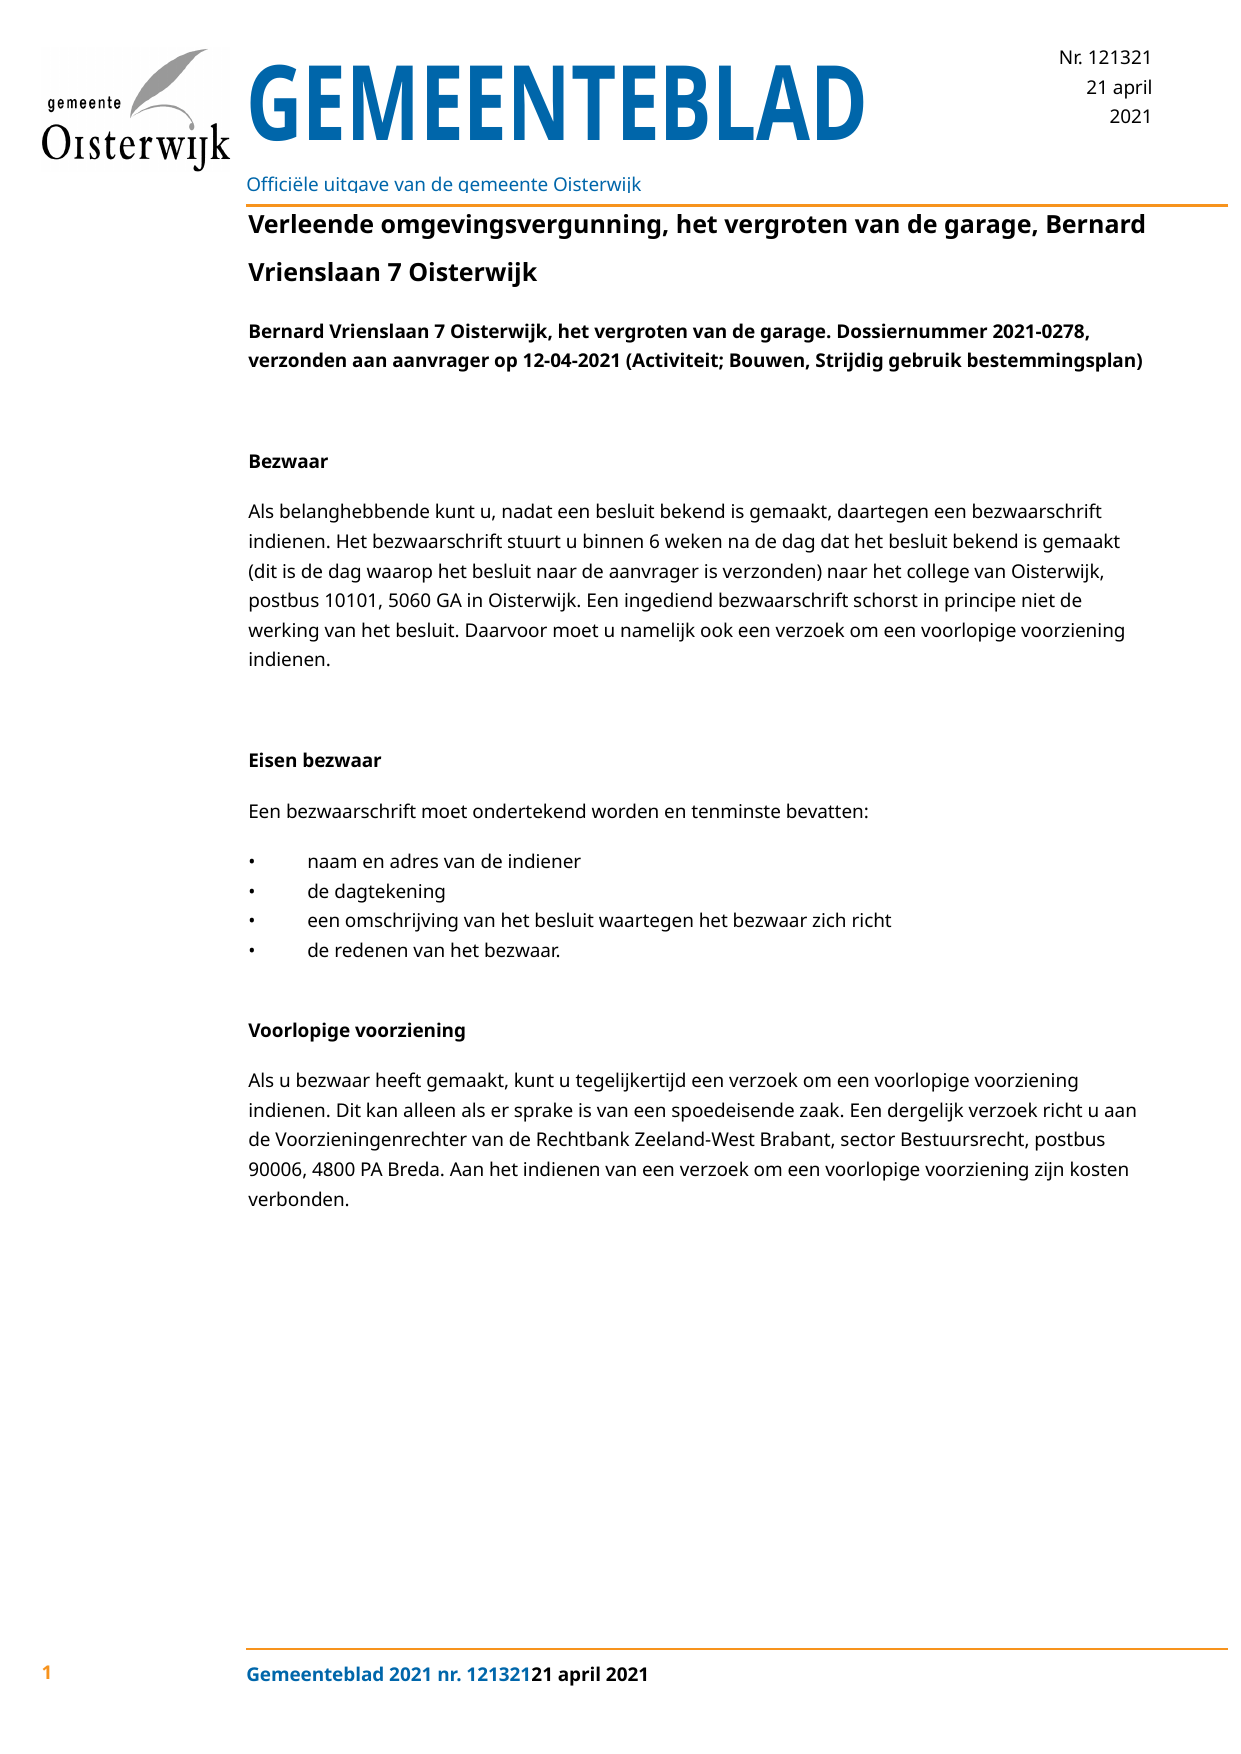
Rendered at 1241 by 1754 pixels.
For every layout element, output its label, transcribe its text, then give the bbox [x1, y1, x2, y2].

text Bernard Vrienslaan 7 Oisterwijk, het vergroten van de garage. Dossiernummer 2021-0278, verzonden aan aanvrager op 12-04-2021 (Activiteit; Bouwen, Strijdig gebruik bestemmingsplan) [248, 318, 1152, 373]
text Als u bezwaar heeft gemaakt, kunt u tegelijkertijd een verzoek om een voorlopige voorziening indienen. Dit kan alleen als er sprake is van een spoedeisende zaak. Een dergelijk verzoek richt u aan de Voorzieningenrechter van de Rechtbank Zeeland-West Brabant, sector Bestuursrecht, postbus 90006, 4800 PA Breda. Aan het indienen van een verzoek om een voorlopige voorziening zijn kosten verbonden. [248, 1067, 1152, 1212]
text Verleende omgevingsvergunning, het vergroten van de garage, Bernard Vrienslaan 7 Oisterwijk [248, 207, 1152, 288]
picture [41, 47, 231, 172]
text Voorlopige voorziening [248, 1017, 1152, 1043]
text Bezwaar [248, 448, 1152, 474]
list de dagtekening [248, 878, 1152, 904]
list de redenen van het bezwaar. [248, 937, 1152, 963]
list een omschrijving van het besluit waartegen het bezwaar zich richt [248, 907, 1152, 933]
list naam en adres van de indiener [248, 848, 1152, 874]
text Als belanghebbende kunt u, nadat een besluit bekend is gemaakt, daartegen een bezwaarschrift indienen. Het bezwaarschrift stuurt u binnen 6 weken na de dag dat het besluit bekend is gemaakt (dit is de dag waarop het besluit naar de aanvrager is verzonden) naar het college van Oisterwijk, postbus 10101, 5060 GA in Oisterwijk. Een ingediend bezwaarschrift schorst in principe niet de werking van het besluit. Daarvoor moet u namelijk ook een verzoek om een voorlopige voorziening indienen. [248, 499, 1152, 672]
text Eisen bezwaar [248, 747, 1152, 773]
text Een bezwaarschrift moet ondertekend worden en tenminste bevatten: [248, 798, 1152, 824]
